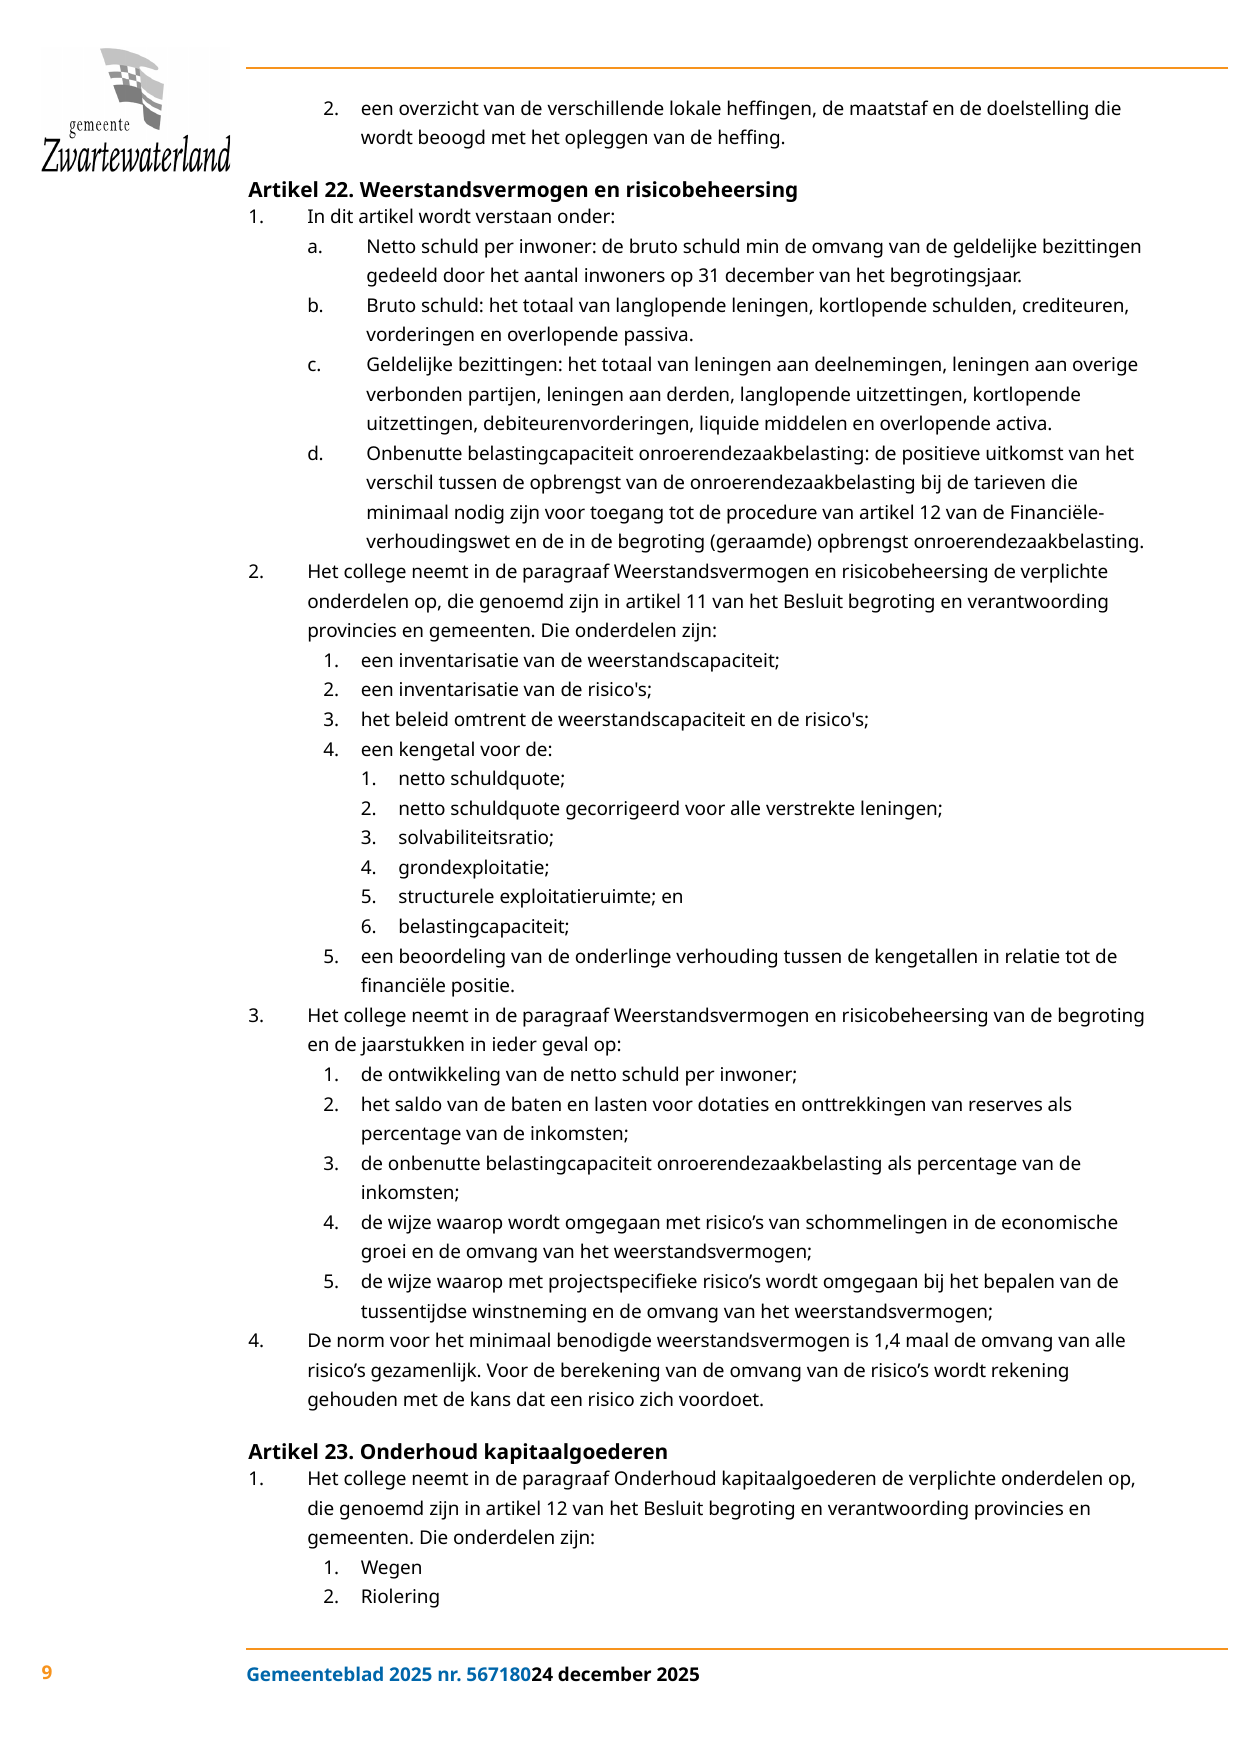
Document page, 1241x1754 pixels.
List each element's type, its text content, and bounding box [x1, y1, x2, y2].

list een inventarisatie van de risico's; [323, 677, 1152, 702]
picture [41, 47, 231, 172]
list het beleid omtrent de weerstandscapaciteit en de risico's; [323, 706, 1152, 732]
list Riolering [323, 1584, 1152, 1609]
text Artikel 23. Onderhoud kapitaalgoederen [248, 1437, 1152, 1465]
list een overzicht van de verschillende lokale heffingen, de maatstaf en de doelstelling die wordt beoogd met het opleggen van de heffing. [323, 95, 1152, 150]
list structurele exploitatieruimte; en [361, 884, 1152, 909]
list In dit artikel wordt verstaan onder: [248, 203, 1152, 229]
list Het college neemt in de paragraaf Weerstandsvermogen en risicobeheersing de verplichte onderdelen op, die genoemd zijn in artikel 11 van het Besluit begroting en verantwoording provincies en gemeenten. Die onderdelen zijn: [248, 558, 1152, 643]
list de ontwikkeling van de netto schuld per inwoner; [323, 1061, 1152, 1087]
list Netto schuld per inwoner: de bruto schuld min de omvang van de geldelijke bezittingen gedeeld door het aantal inwoners op 31 december van het begrotingsjaar. [307, 233, 1152, 288]
list belastingcapaciteit; [361, 913, 1152, 939]
list Geldelijke bezittingen: het totaal van leningen aan deelnemingen, leningen aan overige verbonden partijen, leningen aan derden, langlopende uitzettingen, kortlopende uitzettingen, debiteurenvorderingen, liquide middelen en overlopende activa. [307, 351, 1152, 436]
list Onbenutte belastingcapaciteit onroerendezaakbelasting: de positieve uitkomst van het verschil tussen de opbrengst van de onroerendezaakbelasting bij de tarieven die minimaal nodig zijn voor toegang tot de procedure van artikel 12 van de Financiële-verhoudingswet en de in de begroting (geraamde) opbrengst onroerendezaakbelasting. [307, 440, 1152, 554]
list netto schuldquote; [361, 765, 1152, 791]
list de onbenutte belastingcapaciteit onroerendezaakbelasting als percentage van de inkomsten; [323, 1150, 1152, 1205]
list grondexploitatie; [361, 854, 1152, 880]
list de wijze waarop met projectspecifieke risico’s wordt omgegaan bij het bepalen van de tussentijdse winstneming en de omvang van het weerstandsvermogen; [323, 1268, 1152, 1323]
list netto schuldquote gecorrigeerd voor alle verstrekte leningen; [361, 795, 1152, 821]
list solvabiliteitsratio; [361, 824, 1152, 850]
list Het college neemt in de paragraaf Onderhoud kapitaalgoederen de verplichte onderdelen op, die genoemd zijn in artikel 12 van het Besluit begroting en verantwoording provincies en gemeenten. Die onderdelen zijn: [248, 1465, 1152, 1550]
list een inventarisatie van de weerstandscapaciteit; [323, 647, 1152, 673]
list Het college neemt in de paragraaf Weerstandsvermogen en risicobeheersing van de begroting en de jaarstukken in ieder geval op: [248, 1002, 1152, 1057]
list de wijze waarop wordt omgegaan met risico’s van schommelingen in de economische groei en de omvang van het weerstandsvermogen; [323, 1209, 1152, 1264]
list Bruto schuld: het totaal van langlopende leningen, kortlopende schulden, crediteuren, vorderingen en overlopende passiva. [307, 292, 1152, 347]
list De norm voor het minimaal benodigde weerstandsvermogen is 1,4 maal de omvang van alle risico’s gezamenlijk. Voor de berekening van de omvang van de risico’s wordt rekening gehouden met de kans dat een risico zich voordoet. [248, 1327, 1152, 1412]
text Artikel 22. Weerstandsvermogen en risicobeheersing [248, 175, 1152, 203]
list een kengetal voor de: [323, 736, 1152, 761]
list een beoordeling van de onderlinge verhouding tussen de kengetallen in relatie tot de financiële positie. [323, 943, 1152, 998]
list het saldo van de baten en lasten voor dotaties en onttrekkingen van reserves als percentage van de inkomsten; [323, 1091, 1152, 1146]
list Wegen [323, 1554, 1152, 1580]
